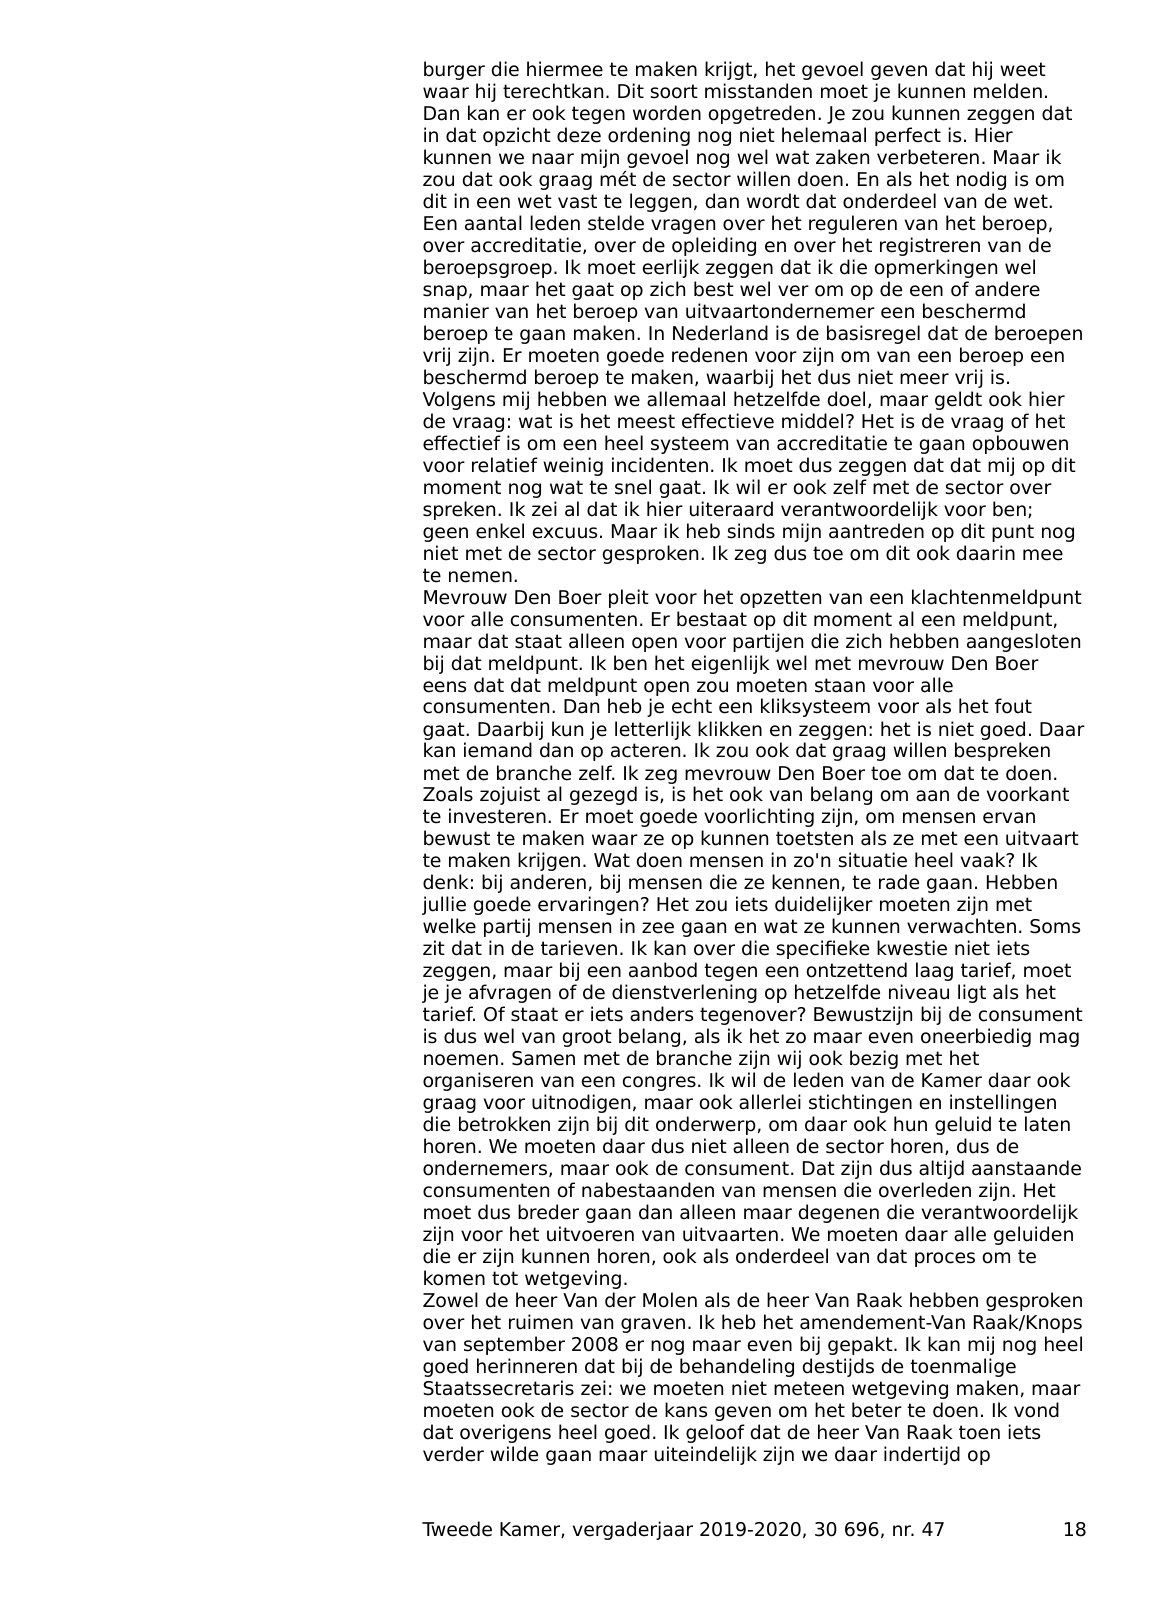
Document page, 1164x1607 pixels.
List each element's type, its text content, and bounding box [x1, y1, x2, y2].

text Een aantal leden stelde vragen over het reguleren van het beroep, over accreditatie, over de opleiding en over het registreren van de beroepsgroep. Ik moet eerlijk zeggen dat ik die opmerkingen wel snap, maar het gaat op zich best wel ver om op de een of andere manier van het beroep van uitvaartondernemer een beschermd beroep te gaan maken. In Nederland is de basisregel dat de beroepen vrij zijn. Er moeten goede redenen voor zijn om van een beroep een beschermd beroep te maken, waarbij het dus niet meer vrij is. Volgens mij hebben we allemaal hetzelfde doel, maar geldt ook hier de vraag: wat is het meest effectieve middel? Het is de vraag of het effectief is om een heel systeem van accreditatie te gaan opbouwen voor relatief weinig incidenten. Ik moet dus zeggen dat dat mij op dit moment nog wat te snel gaat. Ik wil er ook zelf met de sector over spreken. Ik zei al dat ik hier uiteraard verantwoordelijk voor ben; geen enkel excuus. Maar ik heb sinds mijn aantreden op dit punt nog niet met de sector gesproken. Ik zeg dus toe om dit ook daarin mee te nemen. [422, 213, 1087, 587]
text Zoals zojuist al gezegd is, is het ook van belang om aan de voorkant te investeren. Er moet goede voorlichting zijn, om mensen ervan bewust te maken waar ze op kunnen toetsten als ze met een uitvaart te maken krijgen. Wat doen mensen in zo'n situatie heel vaak? Ik denk: bij anderen, bij mensen die ze kennen, te rade gaan. Hebben jullie goede ervaringen? Het zou iets duidelijker moeten zijn met welke partij mensen in zee gaan en wat ze kunnen verwachten. Soms zit dat in de tarieven. Ik kan over die specifieke kwestie niet iets zeggen, maar bij een aanbod tegen een ontzettend laag tarief, moet je je afvragen of de dienstverlening op hetzelfde niveau ligt als het tarief. Of staat er iets anders tegenover? Bewustzijn bij de consument is dus wel van groot belang, als ik het zo maar even oneerbiedig mag noemen. Samen met de branche zijn wij ook bezig met het organiseren van een congres. Ik wil de leden van de Kamer daar ook graag voor uitnodigen, maar ook allerlei stichtingen en instellingen die betrokken zijn bij dit onderwerp, om daar ook hun geluid te laten horen. We moeten daar dus niet alleen de sector horen, dus de ondernemers, maar ook de consument. Dat zijn dus altijd aanstaande consumenten of nabestaanden van mensen die overleden zijn. Het moet dus breder gaan dan alleen maar degenen die verantwoordelijk zijn voor het uitvoeren van uitvaarten. We moeten daar alle geluiden die er zijn kunnen horen, ook als onderdeel van dat proces om te komen tot wetgeving. [422, 784, 1087, 1290]
text Mevrouw Den Boer pleit voor het opzetten van een klachtenmeldpunt voor alle consumenten. Er bestaat op dit moment al een meldpunt, maar dat staat alleen open voor partijen die zich hebben aangesloten bij dat meldpunt. Ik ben het eigenlijk wel met mevrouw Den Boer eens dat dat meldpunt open zou moeten staan voor alle consumenten. Dan heb je echt een kliksysteem voor als het fout gaat. Daarbij kun je letterlijk klikken en zeggen: het is niet goed. Daar kan iemand dan op acteren. Ik zou ook dat graag willen bespreken met de branche zelf. Ik zeg mevrouw Den Boer toe om dat te doen. [422, 587, 1087, 784]
text Zowel de heer Van der Molen als de heer Van Raak hebben gesproken over het ruimen van graven. Ik heb het amendement-Van Raak/Knops van september 2008 er nog maar even bij gepakt. Ik kan mij nog heel goed herinneren dat bij de behandeling destijds de toenmalige Staatssecretaris zei: we moeten niet meteen wetgeving maken, maar moeten ook de sector de kans geven om het beter te doen. Ik vond dat overigens heel goed. Ik geloof dat de heer Van Raak toen iets verder wilde gaan maar uiteindelijk zijn we daar indertijd op [422, 1290, 1087, 1466]
text burger die hiermee te maken krijgt, het gevoel geven dat hij weet waar hij terechtkan. Dit soort misstanden moet je kunnen melden. Dan kan er ook tegen worden opgetreden. Je zou kunnen zeggen dat in dat opzicht deze ordening nog niet helemaal perfect is. Hier kunnen we naar mijn gevoel nog wel wat zaken verbeteren. Maar ik zou dat ook graag mét de sector willen doen. En als het nodig is om dit in een wet vast te leggen, dan wordt dat onderdeel van de wet. [422, 59, 1087, 213]
